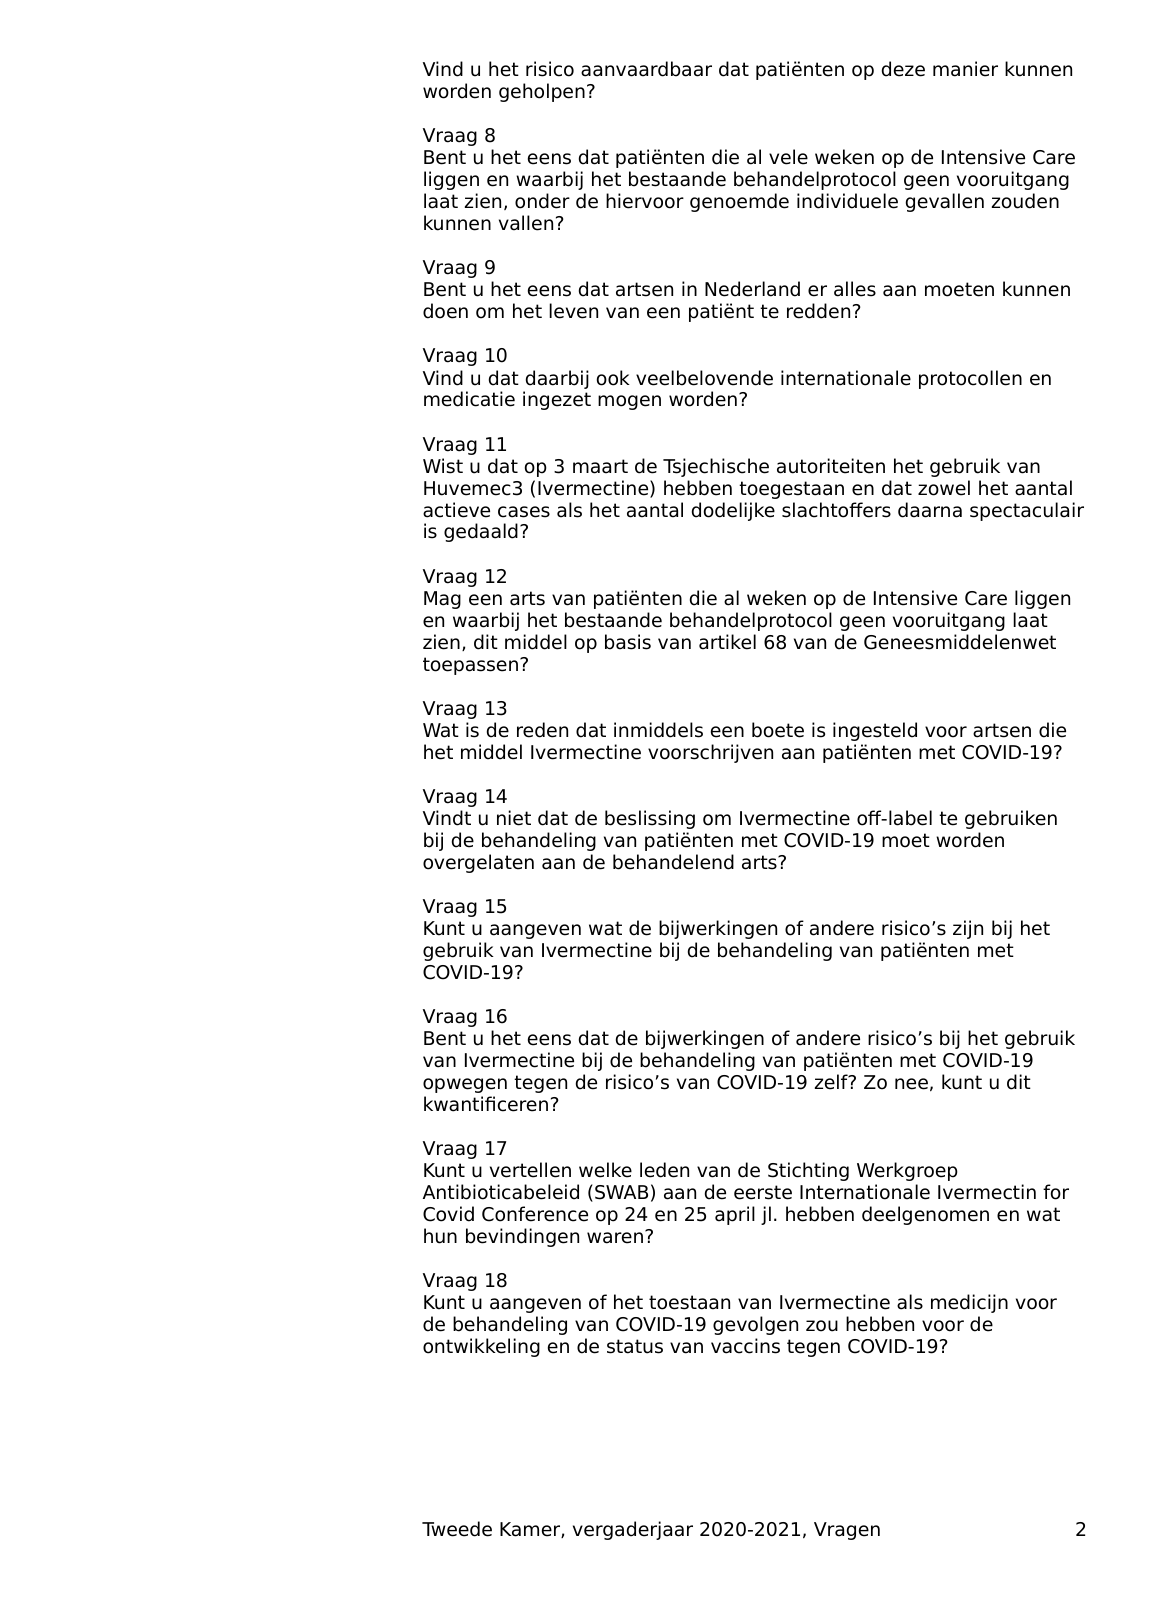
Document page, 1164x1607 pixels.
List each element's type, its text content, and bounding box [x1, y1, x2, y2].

text Vraag 14 [422, 786, 1087, 808]
text Vind u het risico aanvaardbaar dat patiënten op deze manier kunnen worden geholpen? [422, 59, 1087, 103]
text Vraag 17 [422, 1138, 1087, 1160]
text Kunt u aangeven wat de bijwerkingen of andere risico’s zijn bij het gebruik van Ivermectine bij de behandeling van patiënten met COVID-19? [422, 918, 1087, 984]
text Vraag 16 [422, 1006, 1087, 1028]
text Vraag 11 [422, 433, 1087, 456]
text Bent u het eens dat artsen in Nederland er alles aan moeten kunnen doen om het leven van een patiënt te redden? [422, 279, 1087, 323]
text Mag een arts van patiënten die al weken op de Intensive Care liggen en waarbij het bestaande behandelprotocol geen vooruitgang laat zien, dit middel op basis van artikel 68 van de Geneesmiddelenwet toepassen? [422, 588, 1087, 676]
text Wat is de reden dat inmiddels een boete is ingesteld voor artsen die het middel Ivermectine voorschrijven aan patiënten met COVID-19? [422, 720, 1087, 764]
text Vraag 12 [422, 566, 1087, 588]
text Vraag 10 [422, 345, 1087, 367]
text Vraag 8 [422, 125, 1087, 147]
text Bent u het eens dat patiënten die al vele weken op de Intensive Care liggen en waarbij het bestaande behandelprotocol geen vooruitgang laat zien, onder de hiervoor genoemde individuele gevallen zouden kunnen vallen? [422, 147, 1087, 235]
text Vraag 13 [422, 698, 1087, 720]
text Vraag 9 [422, 257, 1087, 279]
text Kunt u vertellen welke leden van de Stichting Werkgroep Antibioticabeleid (SWAB) aan de eerste Internationale Ivermectin for Covid Conference op 24 en 25 april jl. hebben deelgenomen en wat hun bevindingen waren? [422, 1160, 1087, 1248]
text Vind u dat daarbij ook veelbelovende internationale protocollen en medicatie ingezet mogen worden? [422, 367, 1087, 411]
text Bent u het eens dat de bijwerkingen of andere risico’s bij het gebruik van Ivermectine bij de behandeling van patiënten met COVID-19 opwegen tegen de risico’s van COVID-19 zelf? Zo nee, kunt u dit kwantificeren? [422, 1028, 1087, 1116]
text Vraag 18 [422, 1270, 1087, 1292]
text Kunt u aangeven of het toestaan van Ivermectine als medicijn voor de behandeling van COVID-19 gevolgen zou hebben voor de ontwikkeling en de status van vaccins tegen COVID-19? [422, 1292, 1087, 1358]
text Vraag 15 [422, 896, 1087, 918]
text Vindt u niet dat de beslissing om Ivermectine off-label te gebruiken bij de behandeling van patiënten met COVID-19 moet worden overgelaten aan de behandelend arts? [422, 808, 1087, 874]
text Wist u dat op 3 maart de Tsjechische autoriteiten het gebruik van Huvemec3 (Ivermectine) hebben toegestaan en dat zowel het aantal actieve cases als het aantal dodelijke slachtoffers daarna spectaculair is gedaald? [422, 456, 1087, 543]
